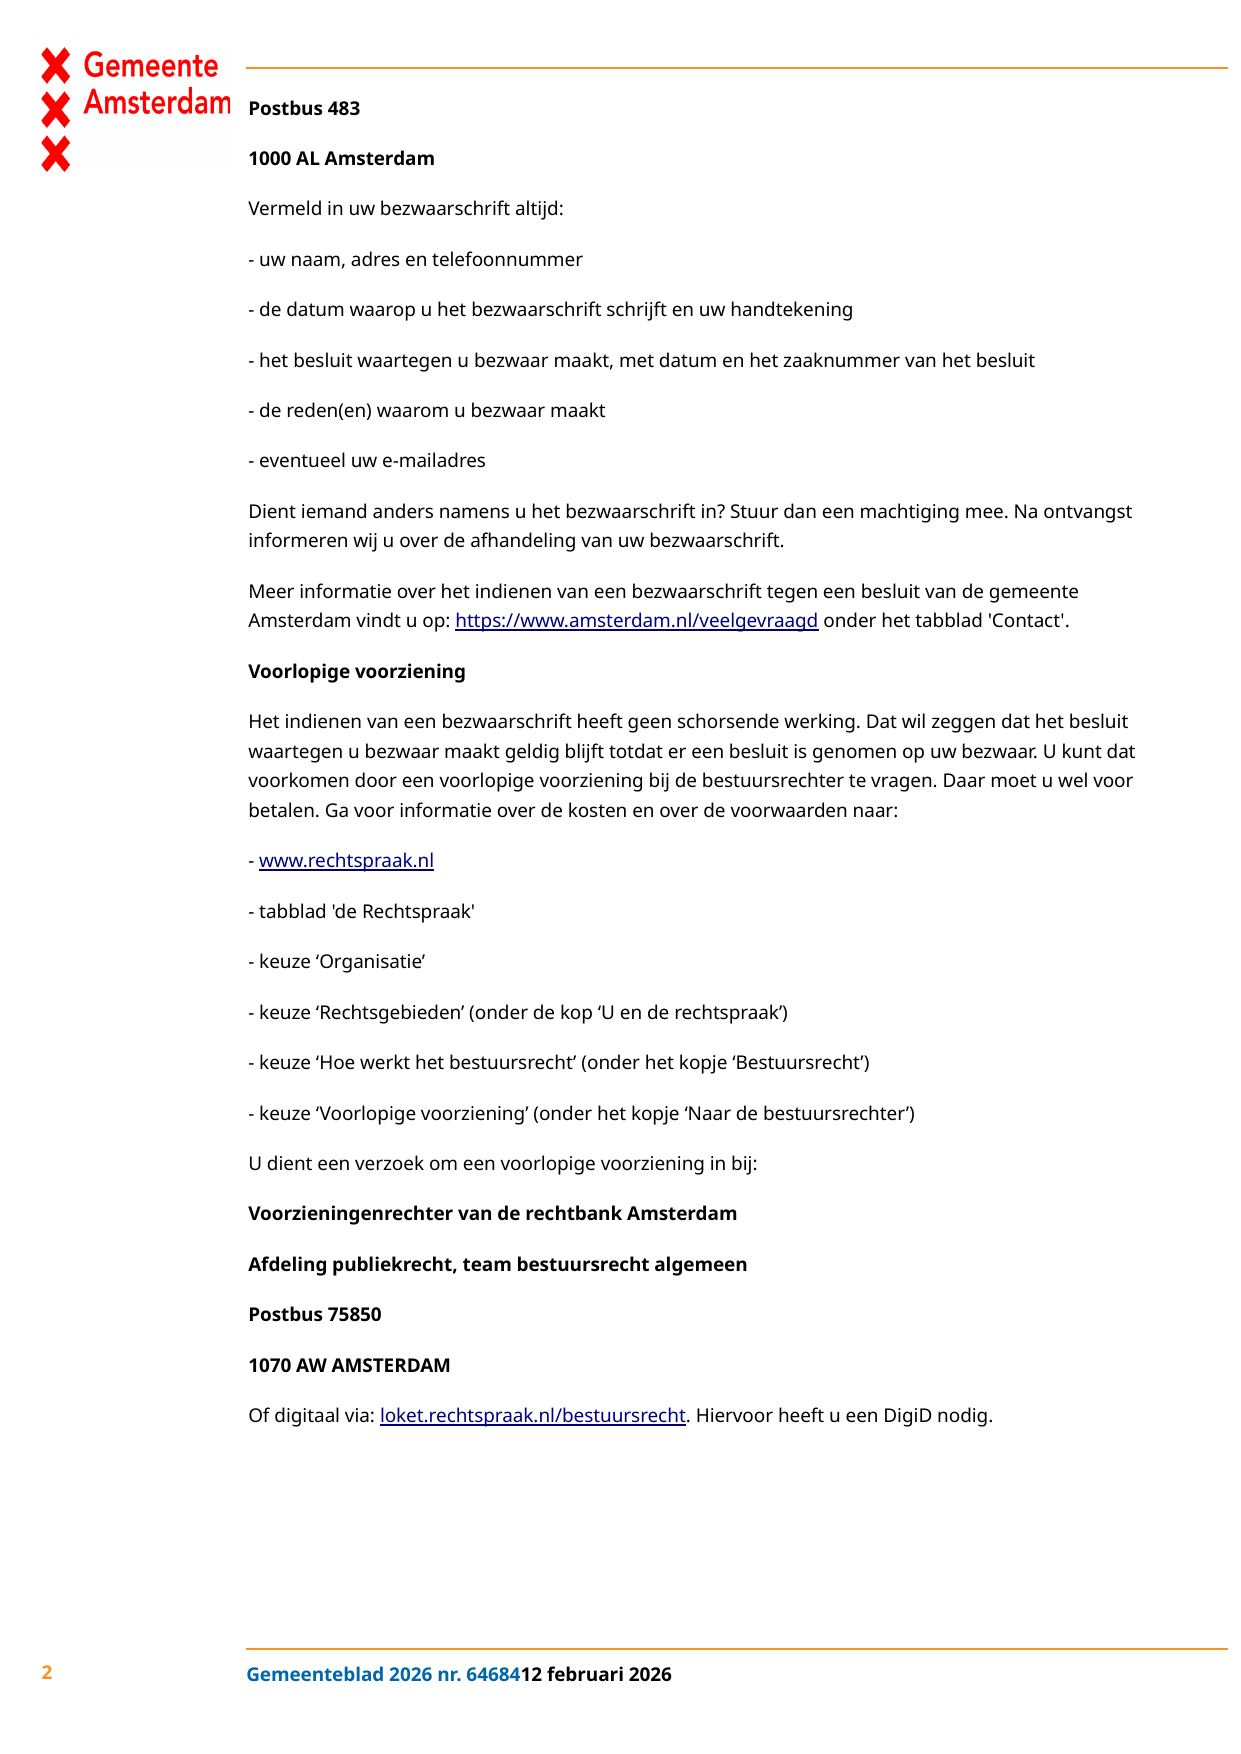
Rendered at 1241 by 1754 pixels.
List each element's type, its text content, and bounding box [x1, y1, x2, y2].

text Afdeling publiekrecht, team bestuursrecht algemeen [248, 1251, 1152, 1277]
text - keuze ‘Organisatie’ [248, 948, 1152, 974]
text - www.rechtspraak.nl [248, 848, 1152, 873]
text - het besluit waartegen u bezwaar maakt, met datum en het zaaknummer van het besluit [248, 347, 1152, 373]
text - keuze ‘Voorlopige voorziening’ (onder het kopje ‘Naar de bestuursrechter’) [248, 1100, 1152, 1126]
text Of digitaal via: loket.rechtspraak.nl/bestuursrecht. Hiervoor heeft u een DigiD nodig. [248, 1402, 1152, 1428]
text Postbus 483 [248, 95, 1152, 121]
text - de datum waarop u het bezwaarschrift schrijft en uw handtekening [248, 296, 1152, 322]
text Dient iemand anders namens u het bezwaarschrift in? Stuur dan een machtiging mee. Na ontvangst informeren wij u over de afhandeling van uw bezwaarschrift. [248, 498, 1152, 553]
text - eventueel uw e-mailadres [248, 448, 1152, 473]
text - keuze ‘Hoe werkt het bestuursrecht’ (onder het kopje ‘Bestuursrecht’) [248, 1049, 1152, 1075]
text - de reden(en) waarom u bezwaar maakt [248, 397, 1152, 423]
text Postbus 75850 [248, 1301, 1152, 1327]
text Voorlopige voorziening [248, 658, 1152, 684]
text - tabblad 'de Rechtspraak' [248, 898, 1152, 924]
text U dient een verzoek om een voorlopige voorziening in bij: [248, 1150, 1152, 1176]
text 1070 AW AMSTERDAM [248, 1352, 1152, 1378]
text - uw naam, adres en telefoonnummer [248, 246, 1152, 272]
text Voorzieningenrechter van de rechtbank Amsterdam [248, 1201, 1152, 1226]
text - keuze ‘Rechtsgebieden’ (onder de kop ‘U en de rechtspraak’) [248, 999, 1152, 1025]
text Het indienen van een bezwaarschrift heeft geen schorsende werking. Dat wil zeggen dat het besluit waartegen u bezwaar maakt geldig blijft totdat er een besluit is genomen op uw bezwaar. U kunt dat voorkomen door een voorlopige voorziening bij de bestuursrechter te vragen. Daar moet u wel voor betalen. Ga voor informatie over de kosten en over de voorwaarden naar: [248, 708, 1152, 823]
text Vermeld in uw bezwaarschrift altijd: [248, 196, 1152, 221]
picture [41, 47, 231, 172]
text Meer informatie over het indienen van een bezwaarschrift tegen een besluit van de gemeente Amsterdam vindt u op: https://www.amsterdam.nl/veelgevraagd onder het tabblad 'Contact'. [248, 578, 1152, 633]
text 1000 AL Amsterdam [248, 145, 1152, 171]
